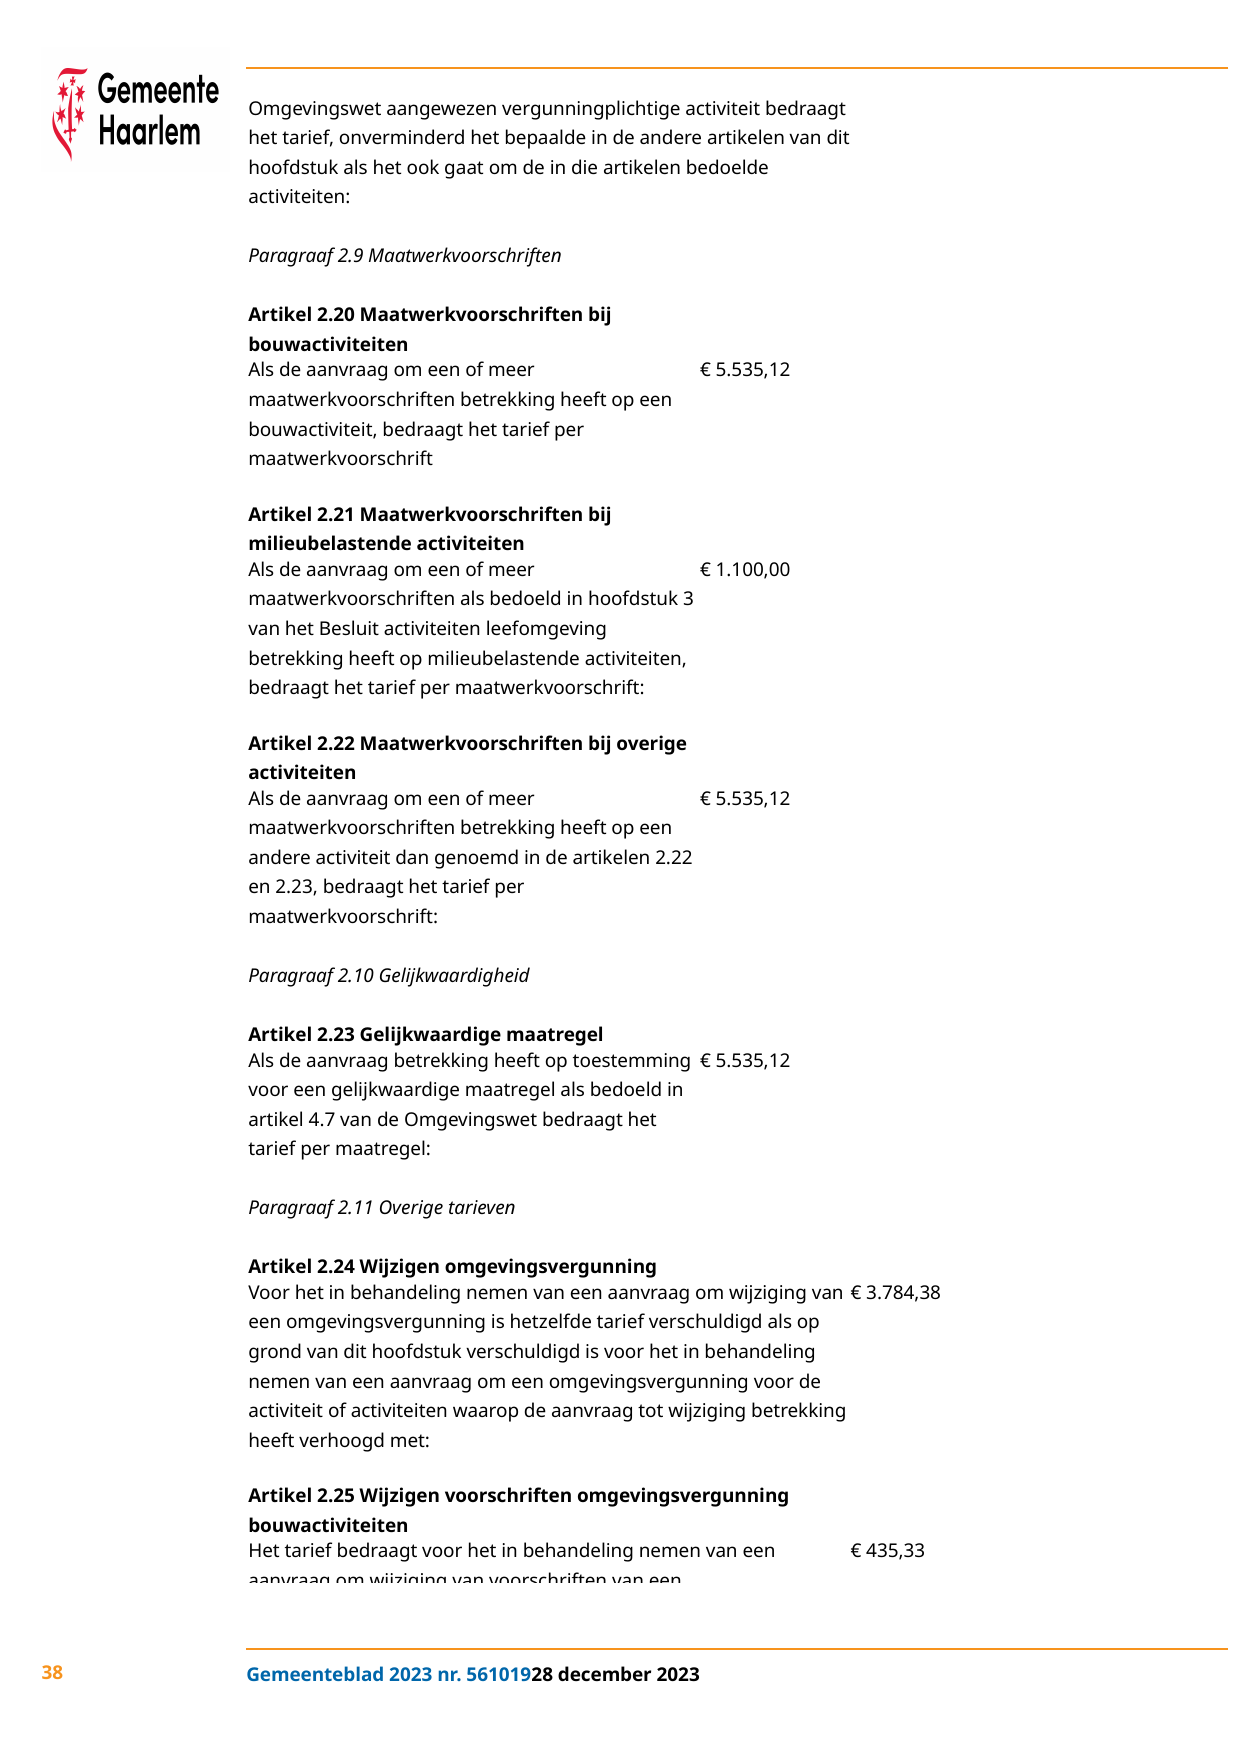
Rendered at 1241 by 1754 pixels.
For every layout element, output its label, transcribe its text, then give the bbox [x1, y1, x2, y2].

table_cell € 5.535,12 [700, 785, 1152, 929]
table_cell € 5.535,12 [700, 1047, 1152, 1161]
table_cell Als de aanvraag om een of meer maatwerkvoorschriften betrekking heeft op een andere activiteit dan genoemd in de artikelen 2.22 en 2.23, bedraagt het tarief per maatwerkvoorschrift: [248, 785, 700, 929]
text Paragraaf 2.10 Gelijkwaardigheid [248, 962, 1152, 988]
table_header [700, 272, 1152, 357]
table_cell Als de aanvraag om een of meer maatwerkvoorschriften betrekking heeft op een bouwactiviteit, bedraagt het tarief per maatwerkvoorschrift [248, 357, 700, 471]
table_cell Het tarief bedraagt voor het in behandeling nemen van een aanvraag om wijziging van voorschriften van een [248, 1538, 850, 1583]
table_cell [700, 700, 1152, 785]
table_cell € 5.535,12 [700, 357, 1152, 471]
table_cell Artikel 2.25 Wijzigen voorschriften omgevingsvergunning bouwactiviteiten [248, 1453, 850, 1538]
table_header [700, 992, 1152, 1047]
table_cell Omgevingswet aangewezen vergunningplichtige activiteit bedraagt het tarief, onverminderd het bepaalde in de andere artikelen van dit hoofdstuk als het ook gaat om de in die artikelen bedoelde activiteiten: [248, 95, 850, 209]
table_cell Als de aanvraag om een of meer maatwerkvoorschriften als bedoeld in hoofdstuk 3 van het Besluit activiteiten leefomgeving betrekking heeft op milieubelastende activiteiten, bedraagt het tarief per maatwerkvoorschrift: [248, 556, 700, 700]
table_header [850, 1224, 1152, 1279]
table_cell Artikel 2.21 Maatwerkvoorschriften bij milieubelastende activiteiten [248, 471, 700, 556]
table_cell € 3.784,38 [850, 1279, 1152, 1453]
table_cell [850, 1453, 1152, 1538]
table_cell € 1.100,00 [700, 556, 1152, 700]
table_header Artikel 2.24 Wijzigen omgevingsvergunning [248, 1224, 850, 1279]
table_header Artikel 2.20 Maatwerkvoorschriften bij bouwactiviteiten [248, 272, 700, 357]
text Paragraaf 2.11 Overige tarieven [248, 1194, 1152, 1220]
table_header Artikel 2.23 Gelijkwaardige maatregel [248, 992, 700, 1047]
table_cell € 435,33 [850, 1538, 1152, 1583]
table_cell Voor het in behandeling nemen van een aanvraag om wijziging van een omgevingsvergunning is hetzelfde tarief verschuldigd als op grond van dit hoofdstuk verschuldigd is voor het in behandeling nemen van een aanvraag om een omgevingsvergunning voor de activiteit of activiteiten waarop de aanvraag tot wijziging betrekking heeft verhoogd met: [248, 1279, 850, 1453]
table_cell Artikel 2.22 Maatwerkvoorschriften bij overige activiteiten [248, 700, 700, 785]
table_cell [700, 471, 1152, 556]
text Paragraaf 2.9 Maatwerkvoorschriften [248, 242, 1152, 268]
table_cell Als de aanvraag betrekking heeft op toestemming voor een gelijkwaardige maatregel als bedoeld in artikel 4.7 van de Omgevingswet bedraagt het tarief per maatregel: [248, 1047, 700, 1161]
picture [41, 47, 231, 172]
table_cell [850, 95, 1152, 209]
